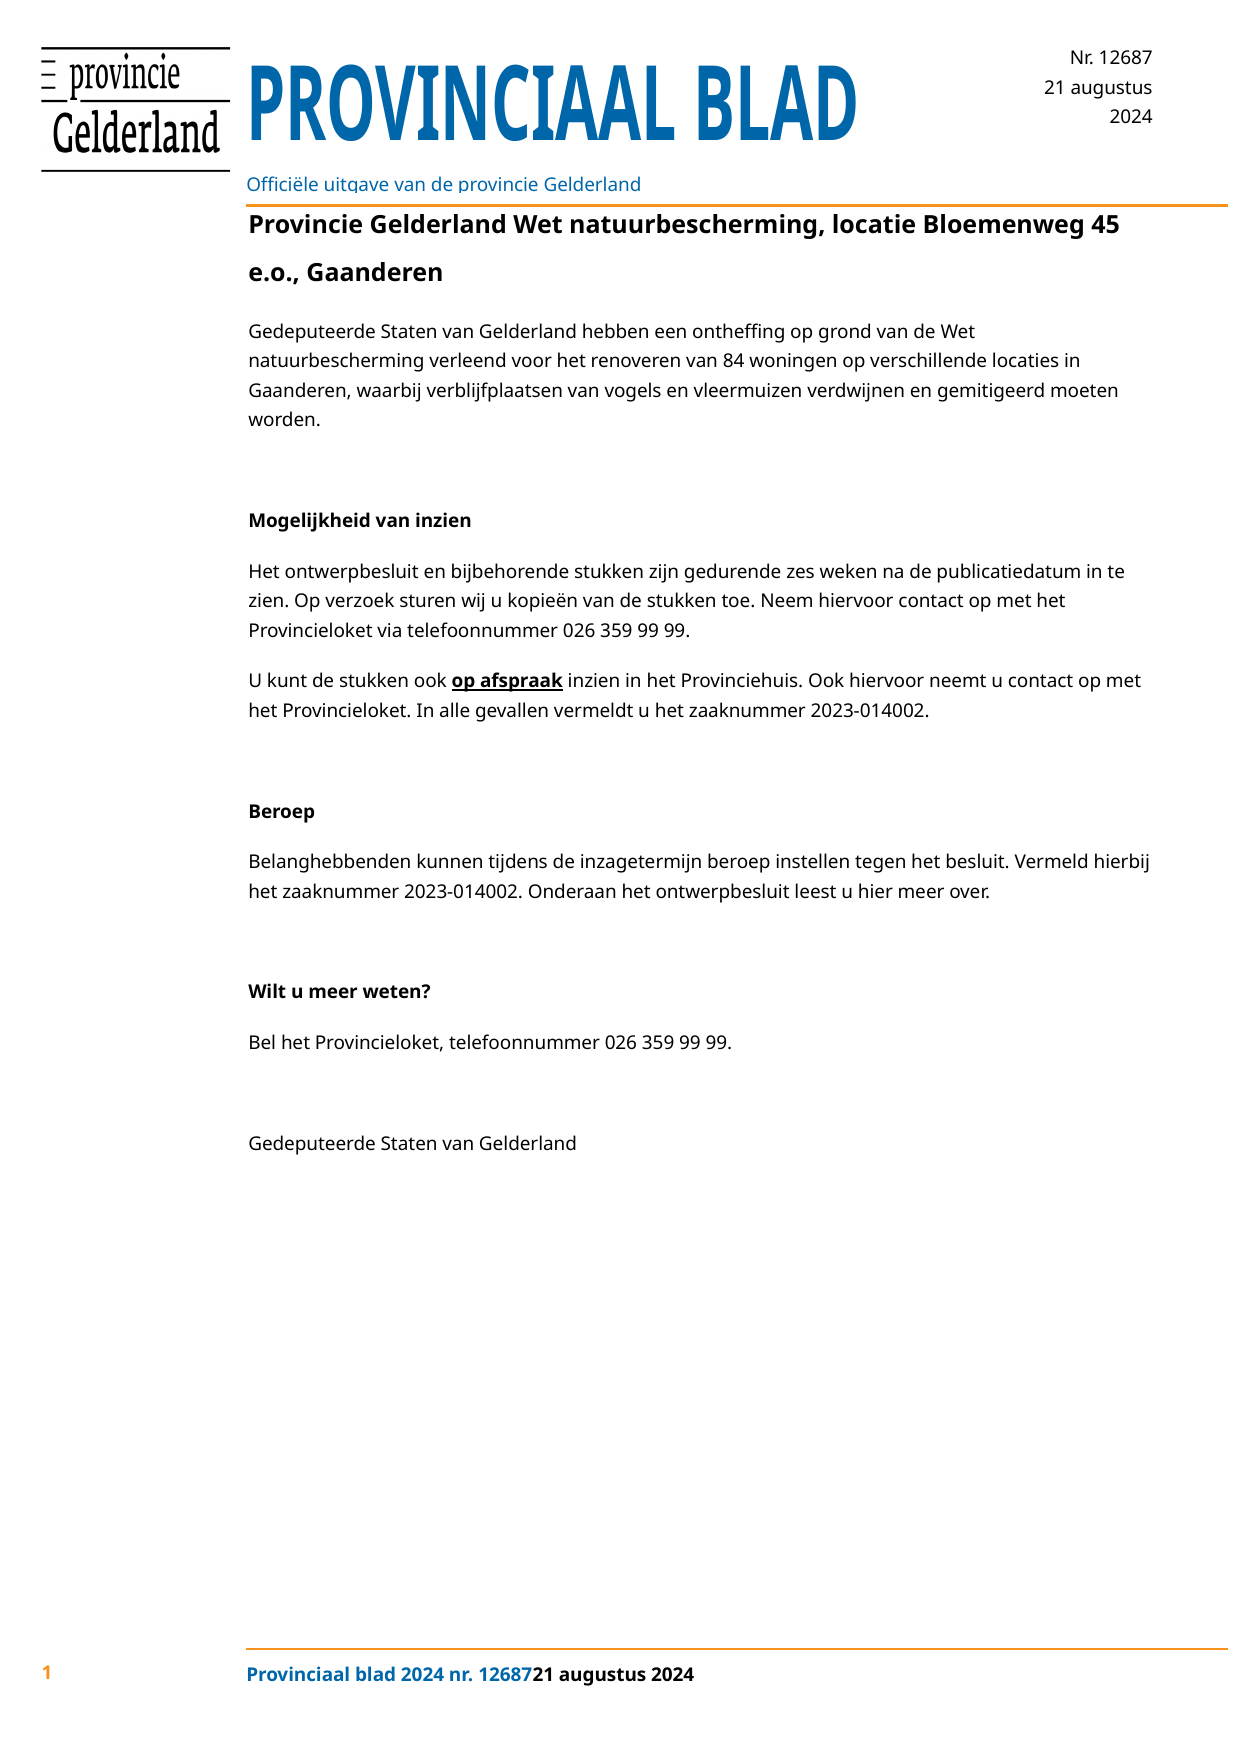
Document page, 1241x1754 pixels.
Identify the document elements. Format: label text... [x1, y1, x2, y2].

text Beroep [248, 798, 1152, 824]
text U kunt de stukken ook op afspraak inzien in het Provinciehuis. Ook hiervoor neemt u contact op met het Provincieloket. In alle gevallen vermeldt u het zaaknummer 2023-014002. [248, 667, 1152, 723]
text Wilt u meer weten? [248, 979, 1152, 1004]
picture [41, 47, 231, 172]
text Belanghebbenden kunnen tijdens de inzagetermijn beroep instellen tegen het besluit. Vermeld hierbij het zaaknummer 2023-014002. Onderaan het ontwerpbesluit leest u hier meer over. [248, 848, 1152, 904]
text Provincie Gelderland Wet natuurbescherming, locatie Bloemenweg 45 e.o., Gaanderen [248, 207, 1152, 288]
text Mogelijkheid van inzien [248, 507, 1152, 533]
text Gedeputeerde Staten van Gelderland [248, 1130, 1152, 1156]
text Bel het Provincieloket, telefoonnummer 026 359 99 99. [248, 1029, 1152, 1055]
text Het ontwerpbesluit en bijbehorende stukken zijn gedurende zes weken na de publicatiedatum in te zien. Op verzoek sturen wij u kopieën van de stukken toe. Neem hiervoor contact op met het Provincieloket via telefoonnummer 026 359 99 99. [248, 558, 1152, 643]
text Gedeputeerde Staten van Gelderland hebben een ontheffing op grond van de Wet natuurbescherming verleend voor het renoveren van 84 woningen op verschillende locaties in Gaanderen, waarbij verblijfplaatsen van vogels en vleermuizen verdwijnen en gemitigeerd moeten worden. [248, 318, 1152, 432]
